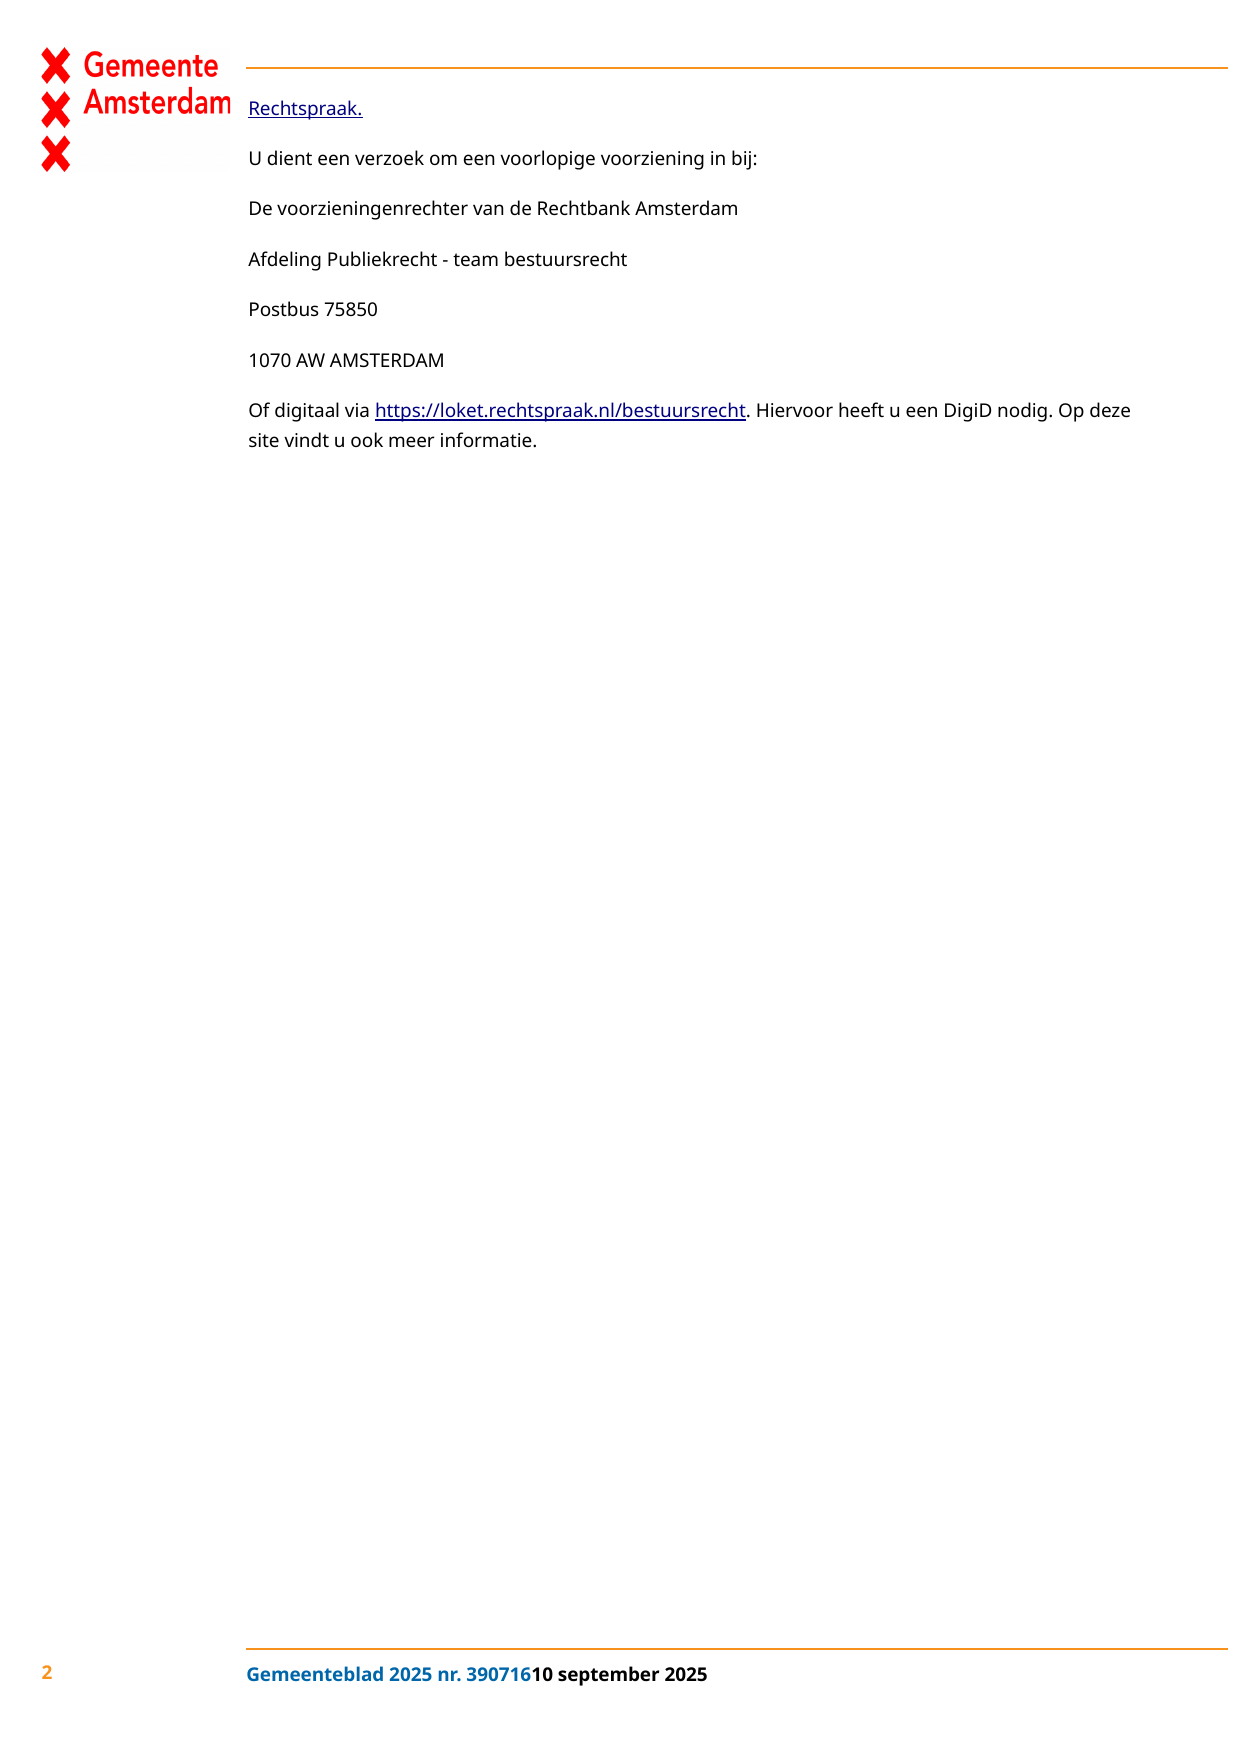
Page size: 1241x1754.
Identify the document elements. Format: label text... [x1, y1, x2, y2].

text Rechtspraak. [248, 95, 1152, 121]
text Postbus 75850 [248, 296, 1152, 322]
text Of digitaal via https://loket.rechtspraak.nl/bestuursrecht. Hiervoor heeft u een DigiD nodig. Op deze site vindt u ook meer informatie. [248, 397, 1152, 453]
picture [41, 47, 231, 172]
text 1070 AW AMSTERDAM [248, 347, 1152, 373]
text Afdeling Publiekrecht - team bestuursrecht [248, 246, 1152, 272]
text U dient een verzoek om een voorlopige voorziening in bij: [248, 145, 1152, 171]
text De voorzieningenrechter van de Rechtbank Amsterdam [248, 196, 1152, 221]
